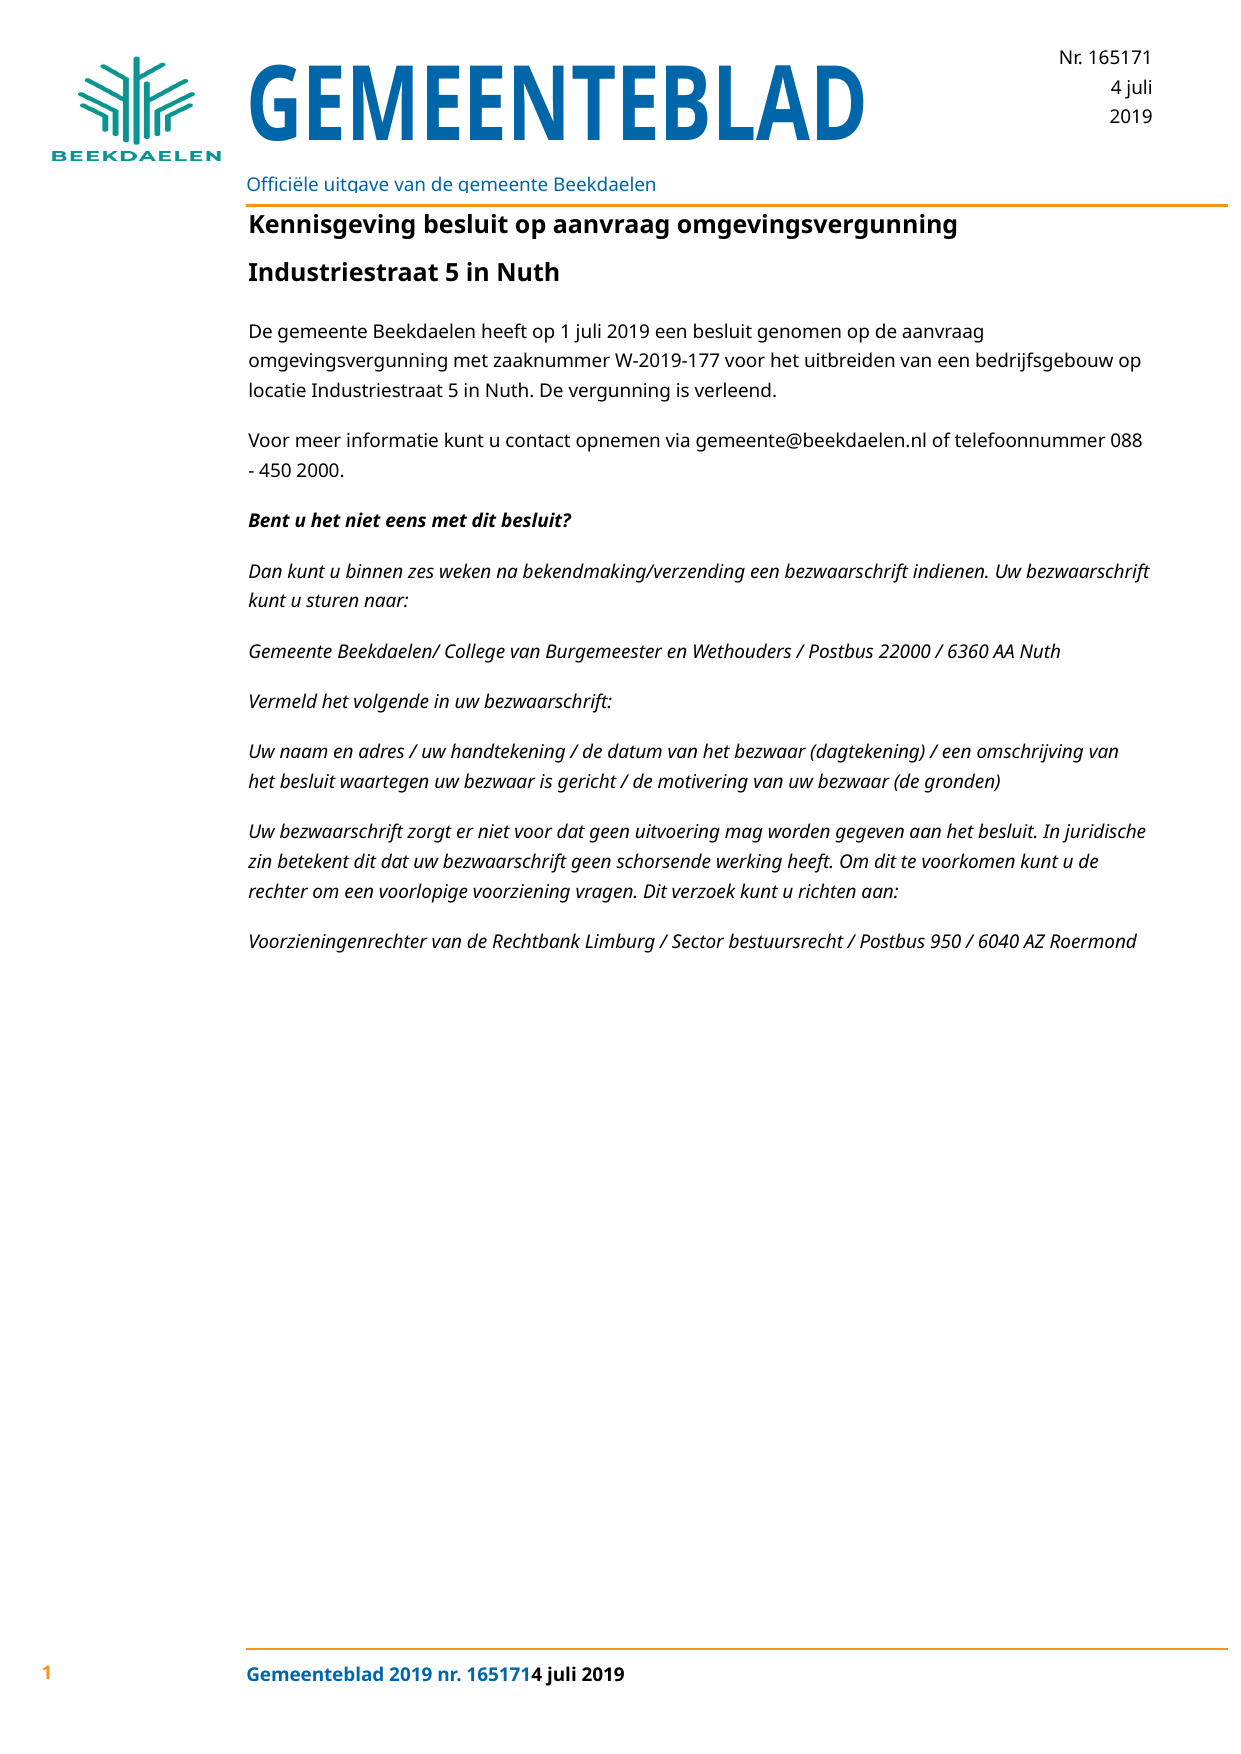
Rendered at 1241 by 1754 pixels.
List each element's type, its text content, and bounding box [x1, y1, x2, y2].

text Voor meer informatie kunt u contact opnemen via gemeente@beekdaelen.nl of telefoonnummer 088 - 450 2000. [248, 427, 1152, 483]
text Uw bezwaarschrift zorgt er niet voor dat geen uitvoering mag worden gegeven aan het besluit. In juridische zin betekent dit dat uw bezwaarschrift geen schorsende werking heeft. Om dit te voorkomen kunt u de rechter om een voorlopige voorziening vragen. Dit verzoek kunt u richten aan: [248, 819, 1152, 904]
text Vermeld het volgende in uw bezwaarschrift: [248, 688, 1152, 714]
picture [41, 47, 231, 172]
text Voorzieningenrechter van de Rechtbank Limburg / Sector bestuursrecht / Postbus 950 / 6040 AZ Roermond [248, 928, 1152, 954]
text Kennisgeving besluit op aanvraag omgevingsvergunning Industriestraat 5 in Nuth [248, 207, 1152, 288]
text Uw naam en adres / uw handtekening / de datum van het bezwaar (dagtekening) / een omschrijving van het besluit waartegen uw bezwaar is gericht / de motivering van uw bezwaar (de gronden) [248, 739, 1152, 794]
text De gemeente Beekdaelen heeft op 1 juli 2019 een besluit genomen op de aanvraag omgevingsvergunning met zaaknummer W-2019-177 voor het uitbreiden van een bedrijfsgebouw op locatie Industriestraat 5 in Nuth. De vergunning is verleend. [248, 318, 1152, 403]
text Bent u het niet eens met dit besluit? [248, 507, 1152, 533]
text Dan kunt u binnen zes weken na bekendmaking/verzending een bezwaarschrift indienen. Uw bezwaarschrift kunt u sturen naar: [248, 558, 1152, 613]
text Gemeente Beekdaelen/ College van Burgemeester en Wethouders / Postbus 22000 / 6360 AA Nuth [248, 638, 1152, 664]
